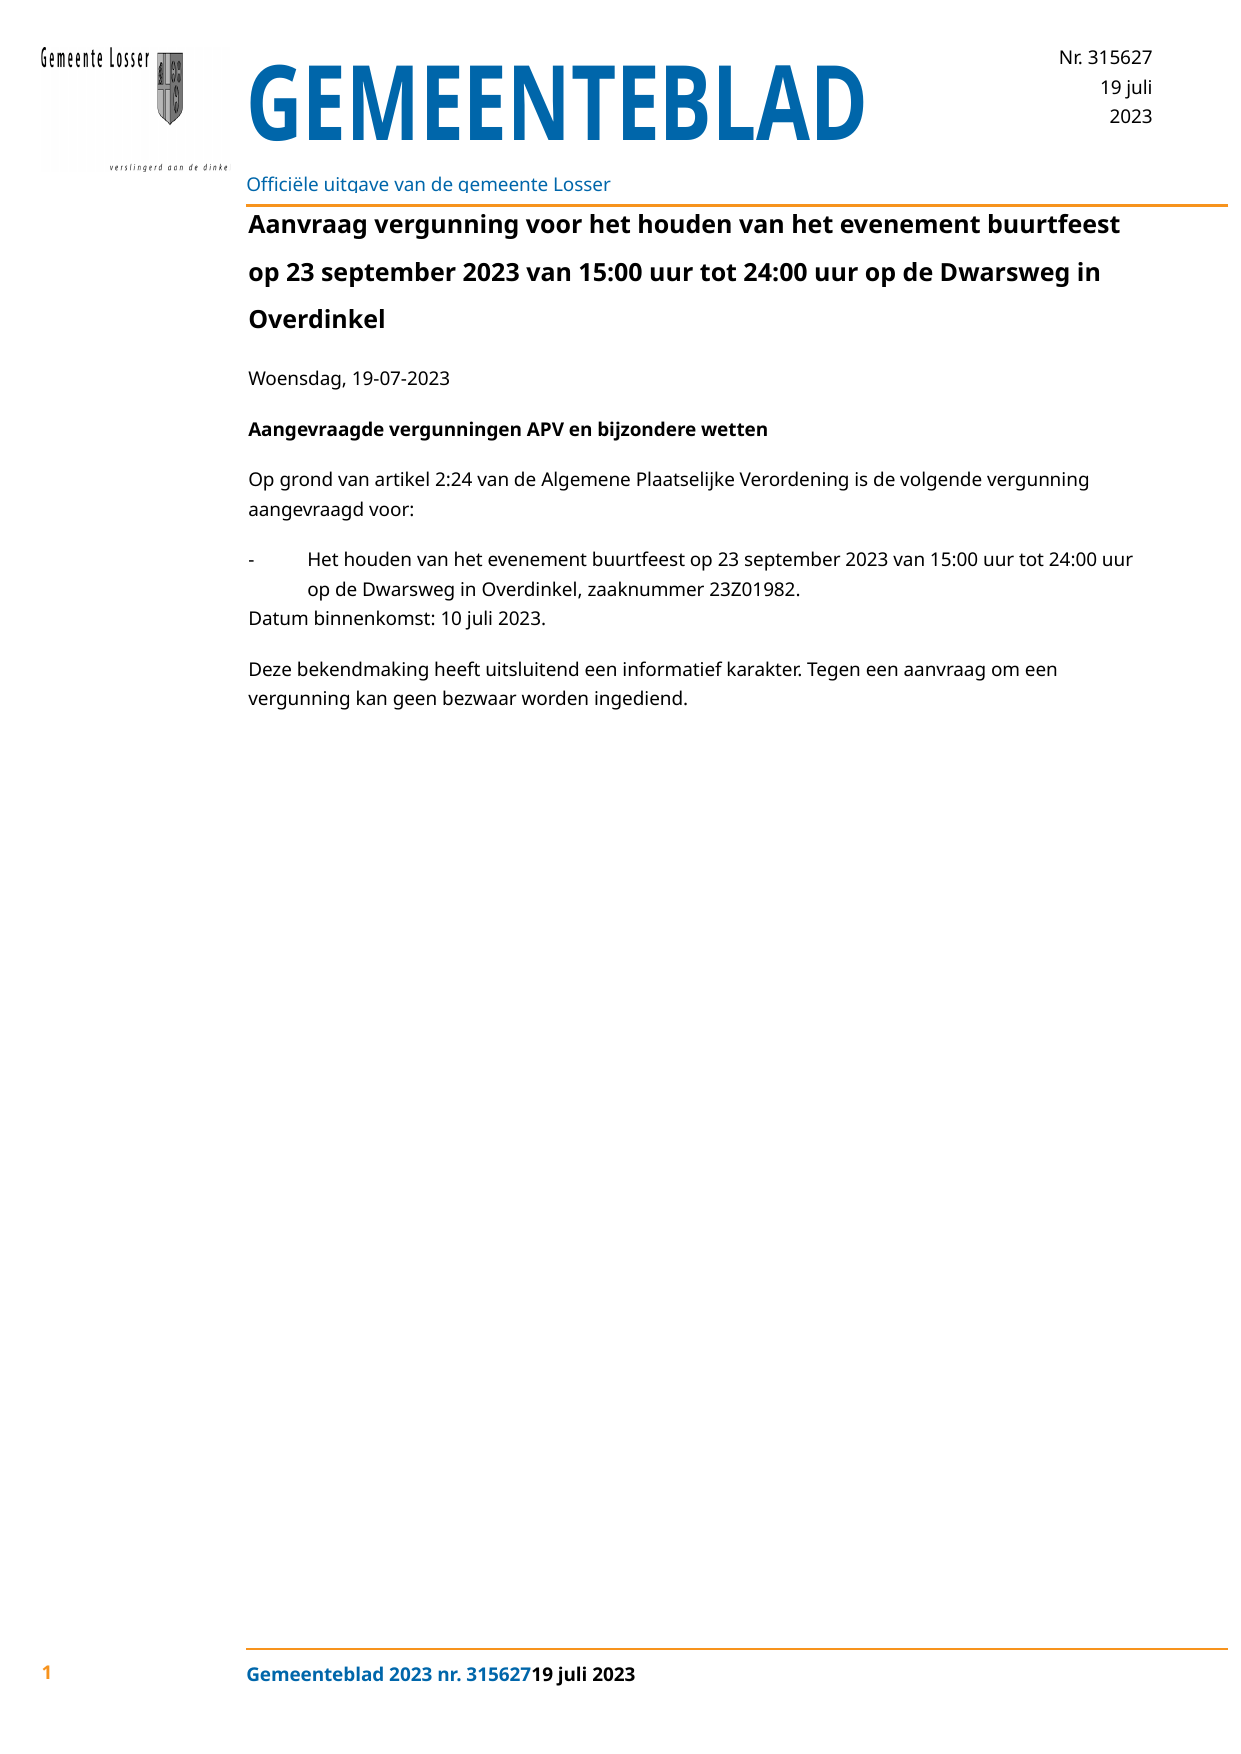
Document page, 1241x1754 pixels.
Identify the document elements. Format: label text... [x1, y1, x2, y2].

picture [41, 47, 231, 172]
text Op grond van artikel 2:24 van de Algemene Plaatselijke Verordening is de volgende vergunning aangevraagd voor: [248, 466, 1152, 522]
text Deze bekendmaking heeft uitsluitend een informatief karakter. Tegen een aanvraag om een vergunning kan geen bezwaar worden ingediend. [248, 656, 1152, 711]
text Aangevraagde vergunningen APV en bijzondere wetten [248, 416, 1152, 442]
list Het houden van het evenement buurtfeest op 23 september 2023 van 15:00 uur tot 24:00 uur op de Dwarsweg in Overdinkel, zaaknummer 23Z01982. [248, 546, 1152, 602]
text Woensdag, 19-07-2023 [248, 366, 1152, 391]
text Aanvraag vergunning voor het houden van het evenement buurtfeest op 23 september 2023 van 15:00 uur tot 24:00 uur op de Dwarsweg in Overdinkel [248, 207, 1152, 336]
text Datum binnenkomst: 10 juli 2023. [248, 606, 1152, 631]
